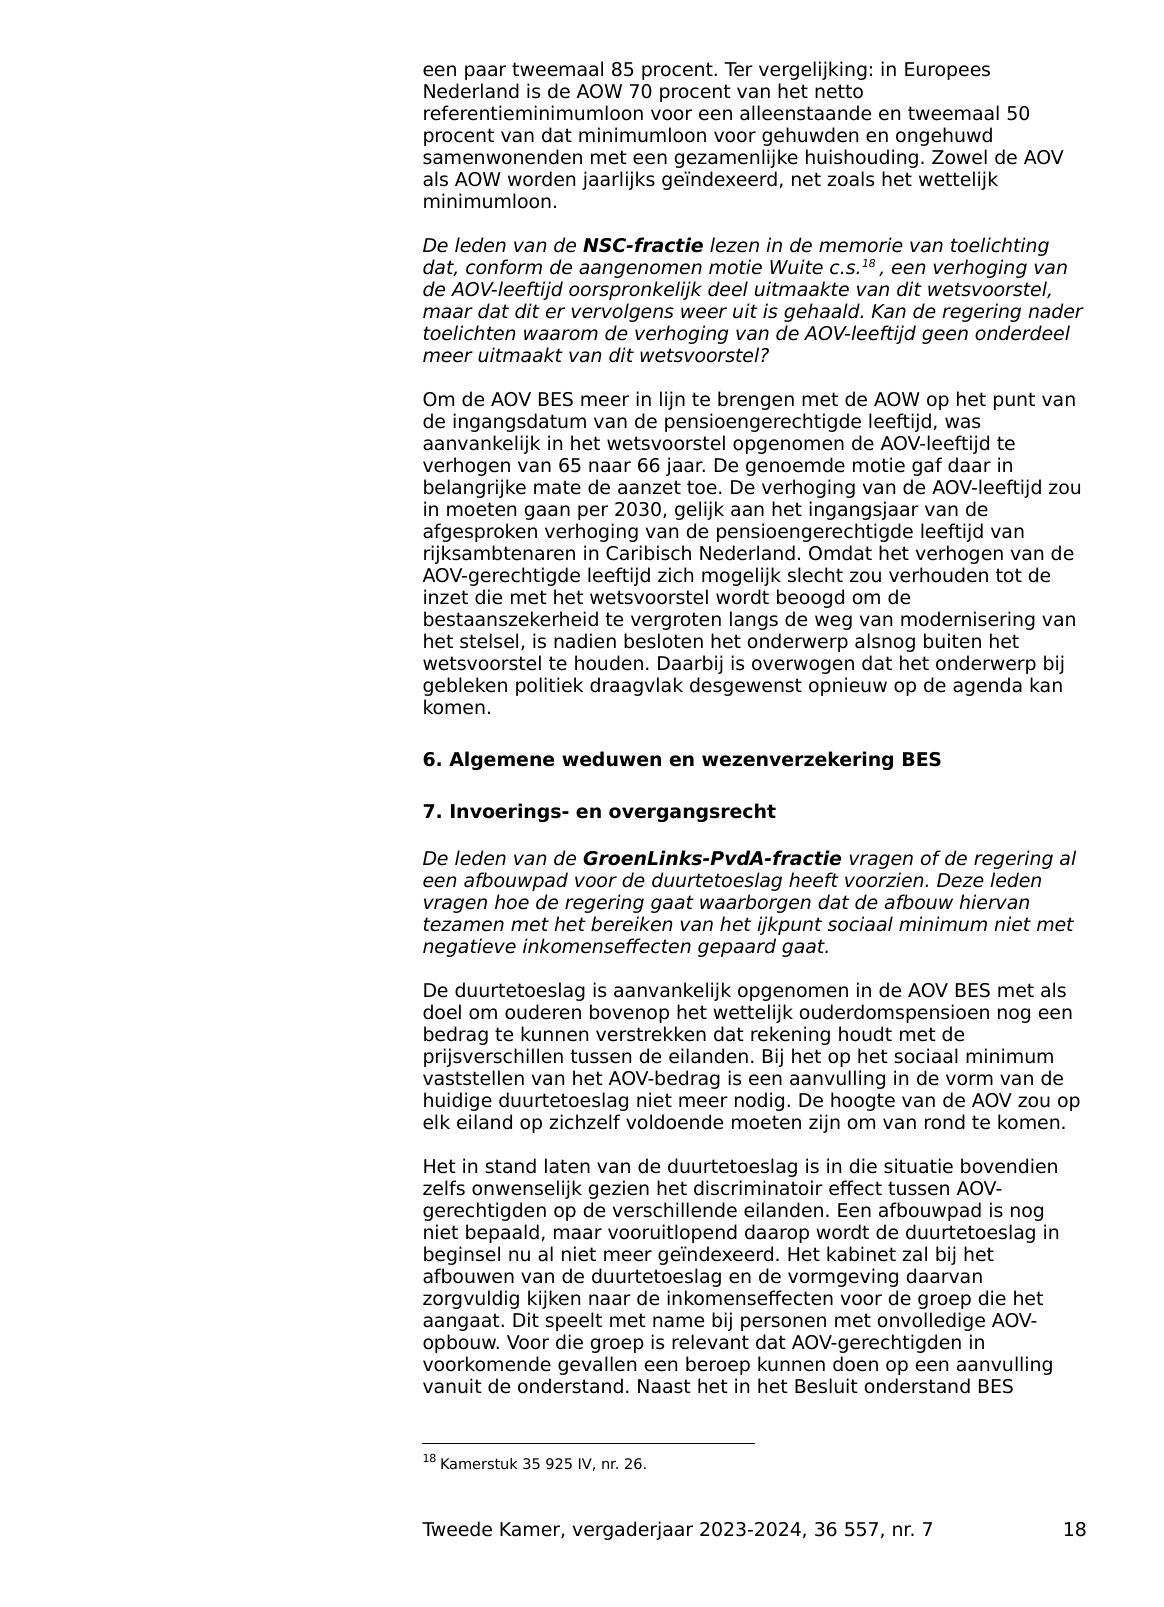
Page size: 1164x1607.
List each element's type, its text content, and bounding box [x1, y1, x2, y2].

text De duurtetoeslag is aanvankelijk opgenomen in de AOV BES met als doel om ouderen bovenop het wettelijk ouderdomspensioen nog een bedrag te kunnen verstrekken dat rekening houdt met de prijsverschillen tussen de eilanden. Bij het op het sociaal minimum vaststellen van het AOV-bedrag is een aanvulling in de vorm van de huidige duurtetoeslag niet meer nodig. De hoogte van de AOV zou op elk eiland op zichzelf voldoende moeten zijn om van rond te komen. [422, 980, 1087, 1134]
text De leden van de NSC-fractie lezen in de memorie van toelichting dat, conform de aangenomen motie Wuite c.s., een verhoging van de AOV-leeftijd oorspronkelijk deel uitmaakte van dit wetsvoorstel, maar dat dit er vervolgens weer uit is gehaald. Kan de regering nader toelichten waarom de verhoging van de AOV-leeftijd geen onderdeel meer uitmaakt van dit wetsvoorstel? [422, 235, 1087, 367]
text Het in stand laten van de duurtetoeslag is in die situatie bovendien zelfs onwenselijk gezien het discriminatoir effect tussen AOV-gerechtigden op de verschillende eilanden. Een afbouwpad is nog niet bepaald, maar vooruitlopend daarop wordt de duurtetoeslag in beginsel nu al niet meer geïndexeerd. Het kabinet zal bij het afbouwen van de duurtetoeslag en de vormgeving daarvan zorgvuldig kijken naar de inkomenseffecten voor de groep die het aangaat. Dit speelt met name bij personen met onvolledige AOV-opbouw. Voor die groep is relevant dat AOV-gerechtigden in voorkomende gevallen een beroep kunnen doen op een aanvulling vanuit de onderstand. Naast het in het Besluit onderstand BES [422, 1156, 1087, 1398]
text Kamerstuk 35 925 IV, nr. 26. [422, 1452, 1087, 1474]
text De leden van de GroenLinks-PvdA-fractie vragen of de regering al een afbouwpad voor de duurtetoeslag heeft voorzien. Deze leden vragen hoe de regering gaat waarborgen dat de afbouw hiervan tezamen met het bereiken van het ijkpunt sociaal minimum niet met negatieve inkomenseffecten gepaard gaat. [422, 848, 1087, 958]
subtitle 6. Algemene weduwen en wezenverzekering BES [422, 749, 1087, 771]
text Om de AOV BES meer in lijn te brengen met de AOW op het punt van de ingangsdatum van de pensioengerechtigde leeftijd, was aanvankelijk in het wetsvoorstel opgenomen de AOV-leeftijd te verhogen van 65 naar 66 jaar. De genoemde motie gaf daar in belangrijke mate de aanzet toe. De verhoging van de AOV-leeftijd zou in moeten gaan per 2030, gelijk aan het ingangsjaar van de afgesproken verhoging van de pensioengerechtigde leeftijd van rijksambtenaren in Caribisch Nederland. Omdat het verhogen van de AOV-gerechtigde leeftijd zich mogelijk slecht zou verhouden tot de inzet die met het wetsvoorstel wordt beoogd om de bestaanszekerheid te vergroten langs de weg van modernisering van het stelsel, is nadien besloten het onderwerp alsnog buiten het wetsvoorstel te houden. Daarbij is overwogen dat het onderwerp bij gebleken politiek draagvlak desgewenst opnieuw op de agenda kan komen. [422, 389, 1087, 719]
text een paar tweemaal 85 procent. Ter vergelijking: in Europees Nederland is de AOW 70 procent van het netto referentieminimumloon voor een alleenstaande en tweemaal 50 procent van dat minimumloon voor gehuwden en ongehuwd samenwonenden met een gezamenlijke huishouding. Zowel de AOV als AOW worden jaarlijks geïndexeerd, net zoals het wettelijk minimumloon. [422, 59, 1087, 213]
subtitle 7. Invoerings- en overgangsrecht [422, 801, 1087, 823]
